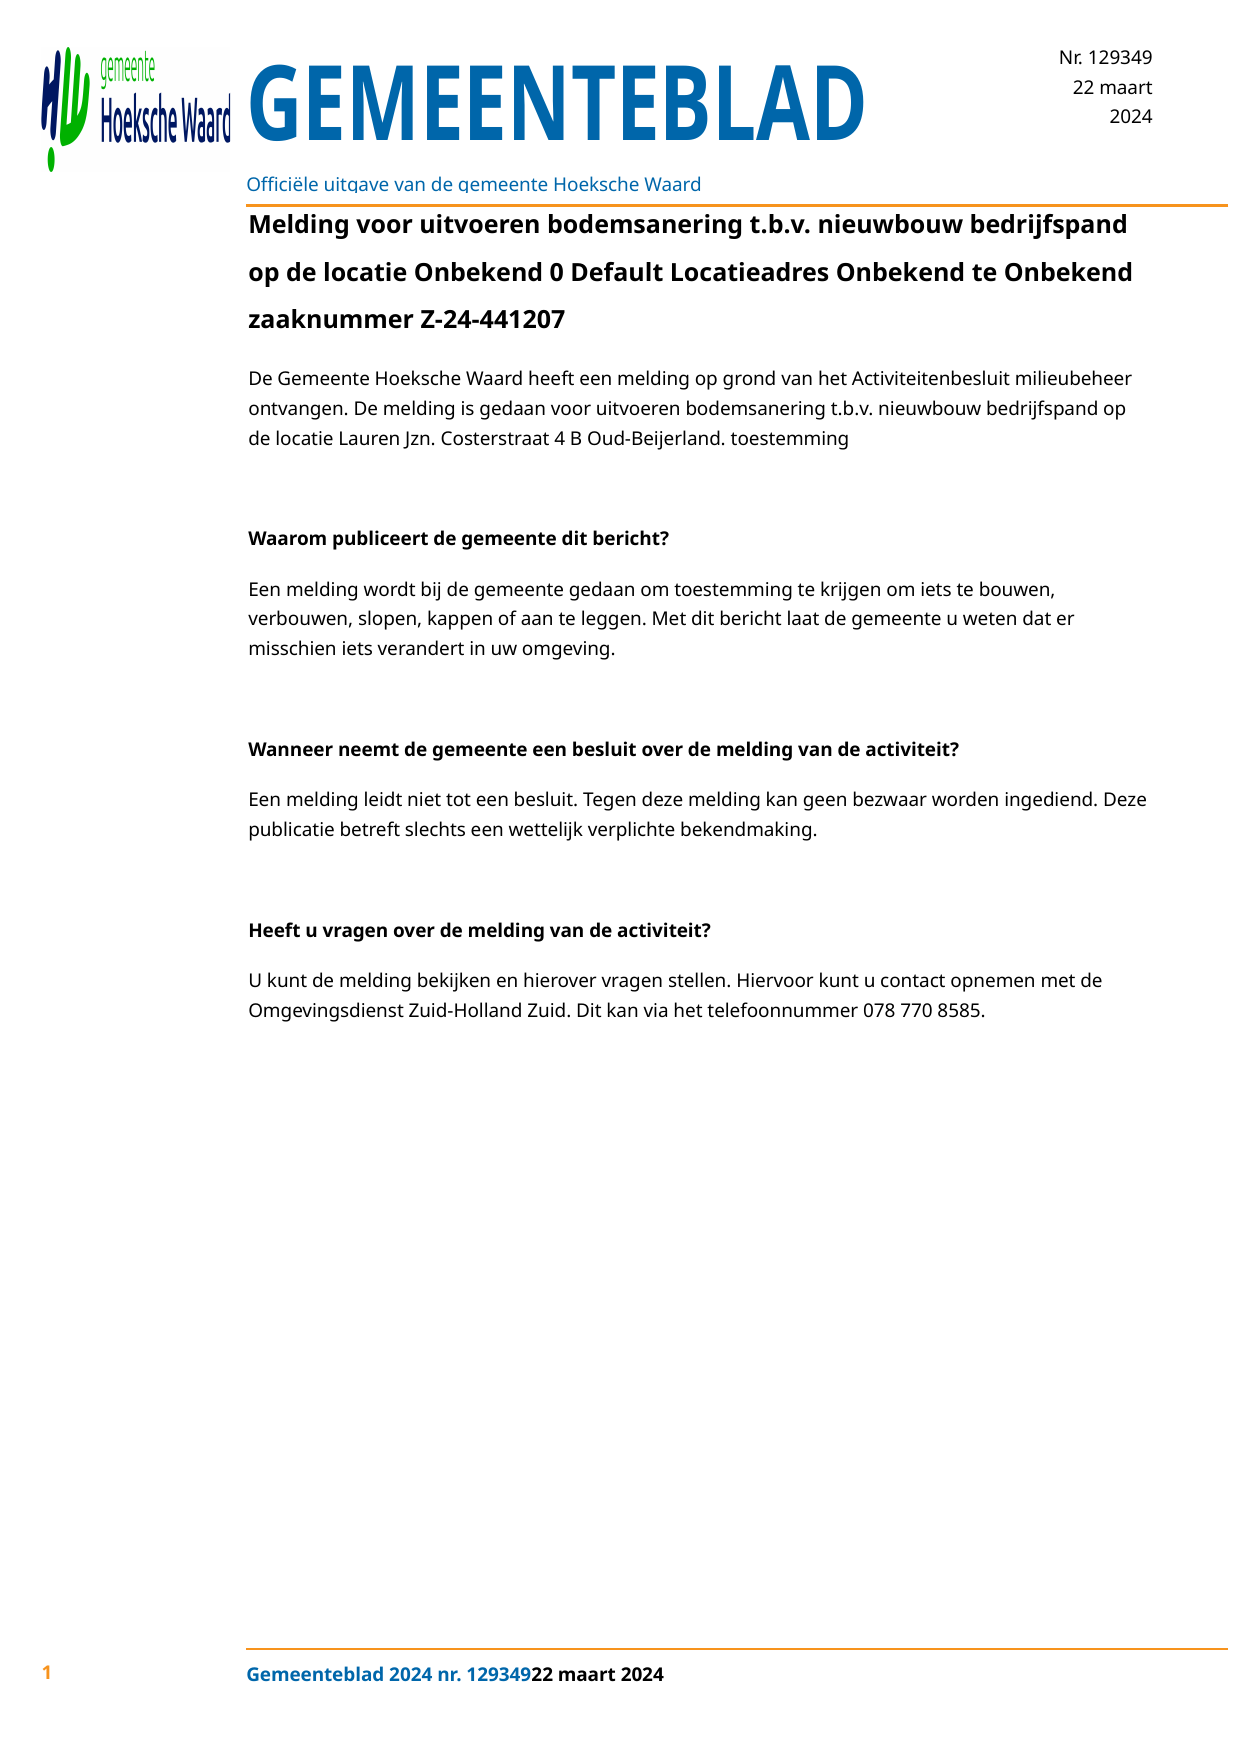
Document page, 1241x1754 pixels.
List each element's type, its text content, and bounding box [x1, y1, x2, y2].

text Wanneer neemt de gemeente een besluit over de melding van de activiteit? [248, 736, 1152, 762]
text Heeft u vragen over de melding van de activiteit? [248, 917, 1152, 942]
text U kunt de melding bekijken en hierover vragen stellen. Hiervoor kunt u contact opnemen met de Omgevingsdienst Zuid-Holland Zuid. Dit kan via het telefoonnummer 078 770 8585. [248, 967, 1152, 1022]
text De Gemeente Hoeksche Waard heeft een melding op grond van het Activiteitenbesluit milieubeheer ontvangen. De melding is gedaan voor uitvoeren bodemsanering t.b.v. nieuwbouw bedrijfspand op de locatie Lauren Jzn. Costerstraat 4 B Oud-Beijerland. toestemming [248, 366, 1152, 450]
picture [41, 47, 231, 172]
text Een melding leidt niet tot een besluit. Tegen deze melding kan geen bezwaar worden ingediend. Deze publicatie betreft slechts een wettelijk verplichte bekendmaking. [248, 786, 1152, 842]
text Melding voor uitvoeren bodemsanering t.b.v. nieuwbouw bedrijfspand op de locatie Onbekend 0 Default Locatieadres Onbekend te Onbekend zaaknummer Z-24-441207 [248, 207, 1152, 336]
text Een melding wordt bij de gemeente gedaan om toestemming te krijgen om iets te bouwen, verbouwen, slopen, kappen of aan te leggen. Met dit bericht laat de gemeente u weten dat er misschien iets verandert in uw omgeving. [248, 576, 1152, 661]
text Waarom publiceert de gemeente dit bericht? [248, 526, 1152, 551]
